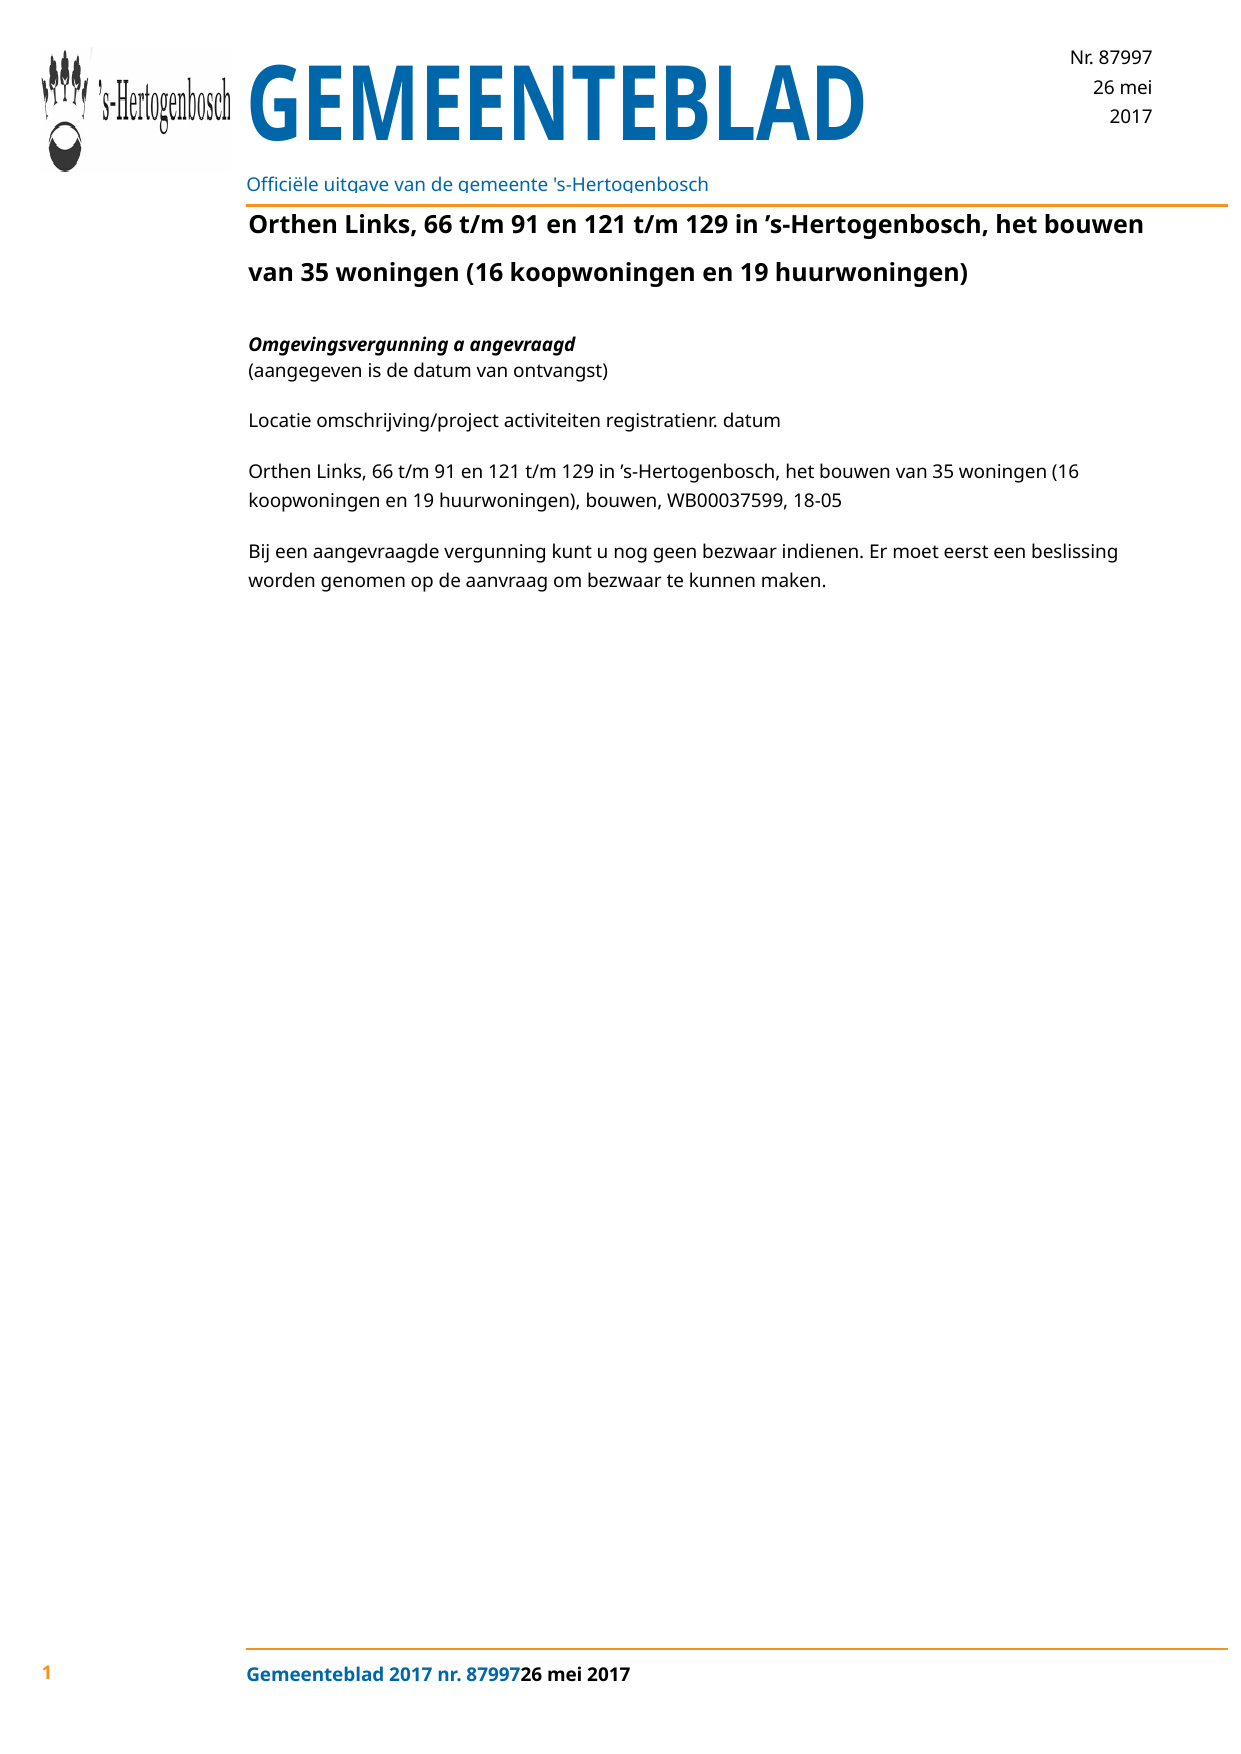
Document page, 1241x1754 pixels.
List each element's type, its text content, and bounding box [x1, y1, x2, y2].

text (aangegeven is de datum van ontvangst) [248, 357, 1152, 383]
text Orthen Links, 66 t/m 91 en 121 t/m 129 in ’s-Hertogenbosch, het bouwen van 35 woningen (16 koopwoningen en 19 huurwoningen), bouwen, WB00037599, 18-05 [248, 458, 1152, 513]
text Omgevingsvergunning a angevraagd [248, 331, 1152, 357]
text Orthen Links, 66 t/m 91 en 121 t/m 129 in ’s-Hertogenbosch, het bouwen van 35 woningen (16 koopwoningen en 19 huurwoningen) [248, 207, 1152, 288]
picture [41, 47, 231, 172]
text Bij een aangevraagde vergunning kunt u nog geen bezwaar indienen. Er moet eerst een beslissing worden genomen op de aanvraag om bezwaar te kunnen maken. [248, 538, 1152, 593]
text Locatie omschrijving/project activiteiten registratienr. datum [248, 408, 1152, 433]
